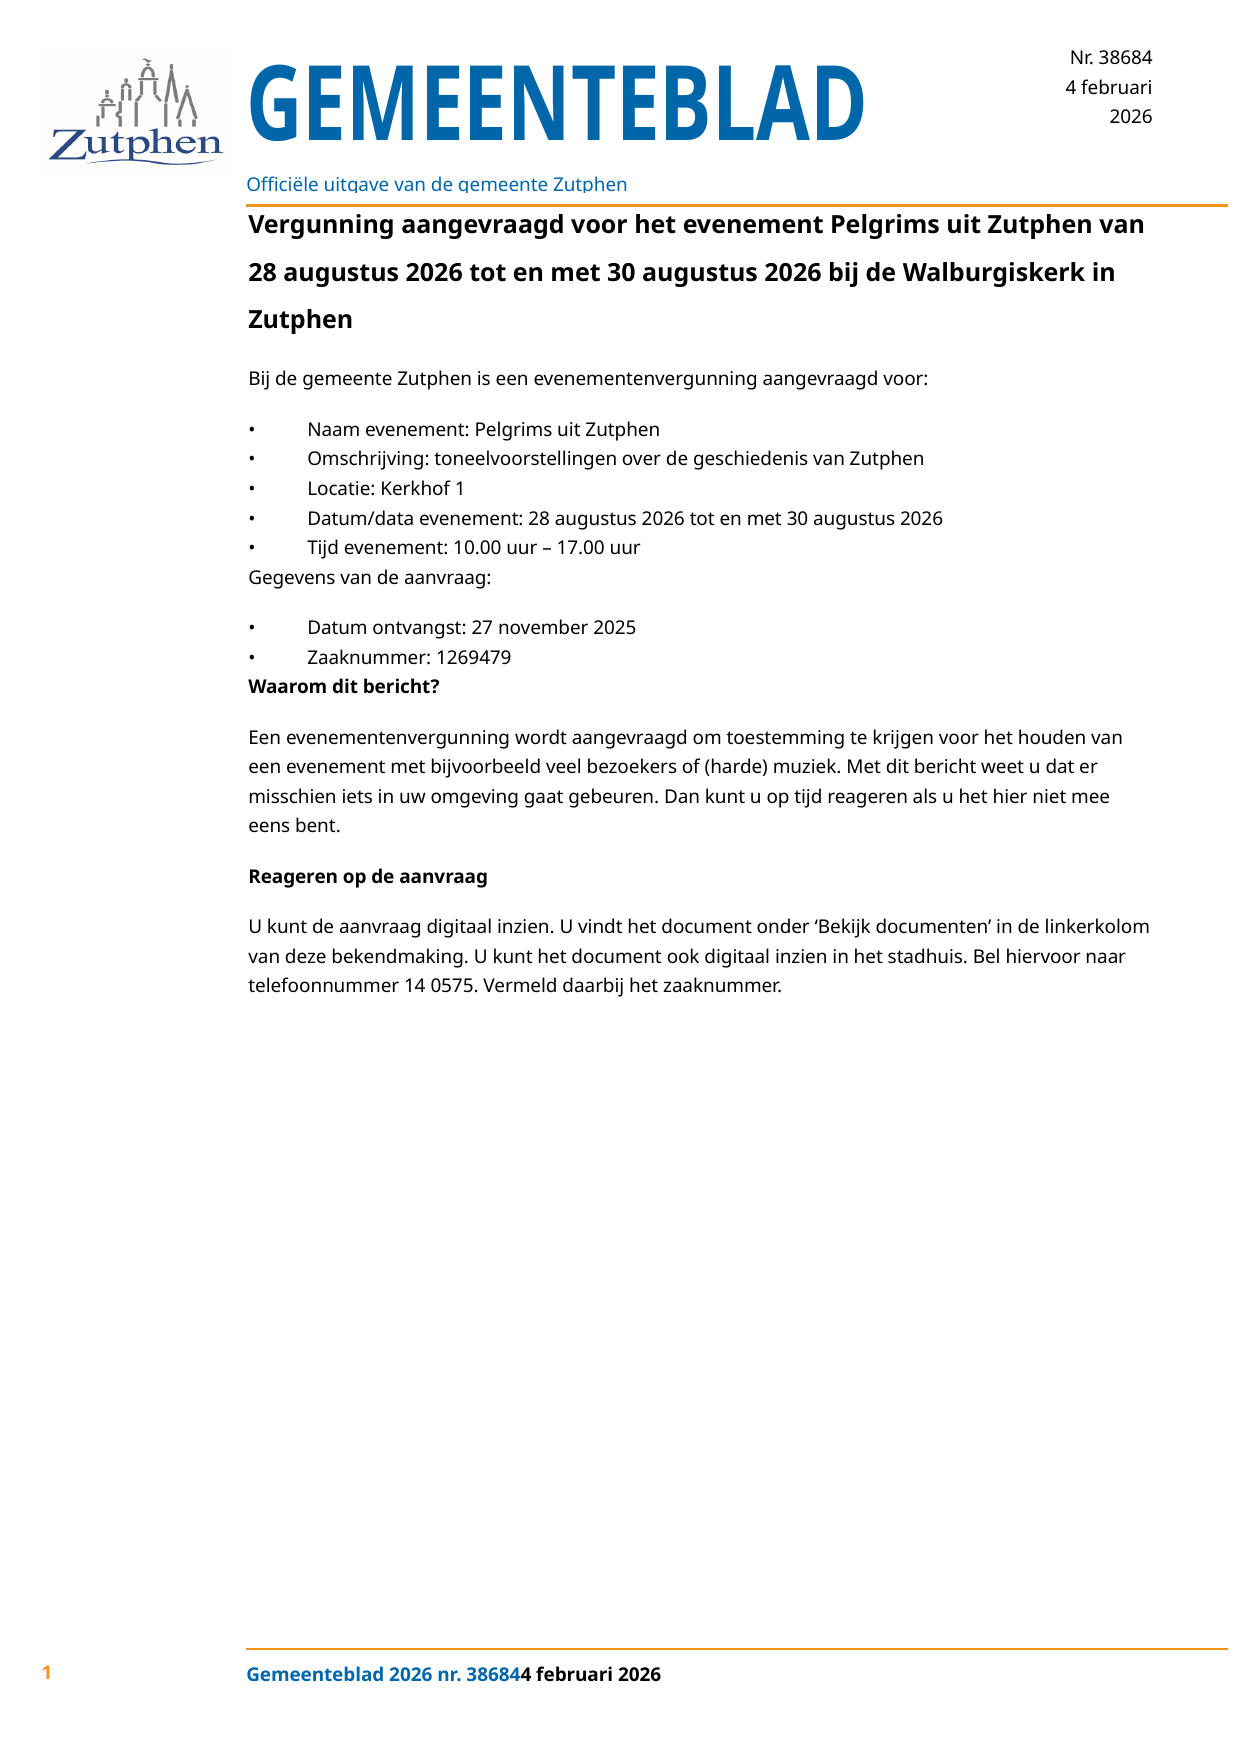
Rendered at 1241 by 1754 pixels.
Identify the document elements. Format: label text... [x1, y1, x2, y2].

text Reageren op de aanvraag [248, 863, 1152, 889]
list Zaaknummer: 1269479 [248, 644, 1152, 669]
list Locatie: Kerkhof 1 [248, 475, 1152, 501]
text Een evenementenvergunning wordt aangevraagd om toestemming te krijgen voor het houden van een evenement met bijvoorbeeld veel bezoekers of (harde) muziek. Met dit bericht weet u dat er misschien iets in uw omgeving gaat gebeuren. Dan kunt u op tijd reageren als u het hier niet mee eens bent. [248, 724, 1152, 838]
list Datum/data evenement: 28 augustus 2026 tot en met 30 augustus 2026 [248, 505, 1152, 530]
picture [41, 47, 231, 172]
list Naam evenement: Pelgrims uit Zutphen [248, 416, 1152, 442]
list Omschrijving: toneelvoorstellingen over de geschiedenis van Zutphen [248, 446, 1152, 471]
text U kunt de aanvraag digitaal inzien. U vindt het document onder ‘Bekijk documenten’ in de linkerkolom van deze bekendmaking. U kunt het document ook digitaal inzien in het stadhuis. Bel hiervoor naar telefoonnummer 14 0575. Vermeld daarbij het zaaknummer. [248, 913, 1152, 998]
text Bij de gemeente Zutphen is een evenementenvergunning aangevraagd voor: [248, 366, 1152, 391]
list Datum ontvangst: 27 november 2025 [248, 614, 1152, 640]
text Waarom dit bericht? [248, 673, 1152, 699]
text Gegevens van de aanvraag: [248, 564, 1152, 589]
list Tijd evenement: 10.00 uur – 17.00 uur [248, 534, 1152, 560]
text Vergunning aangevraagd voor het evenement Pelgrims uit Zutphen van 28 augustus 2026 tot en met 30 augustus 2026 bij de Walburgiskerk in Zutphen [248, 207, 1152, 336]
